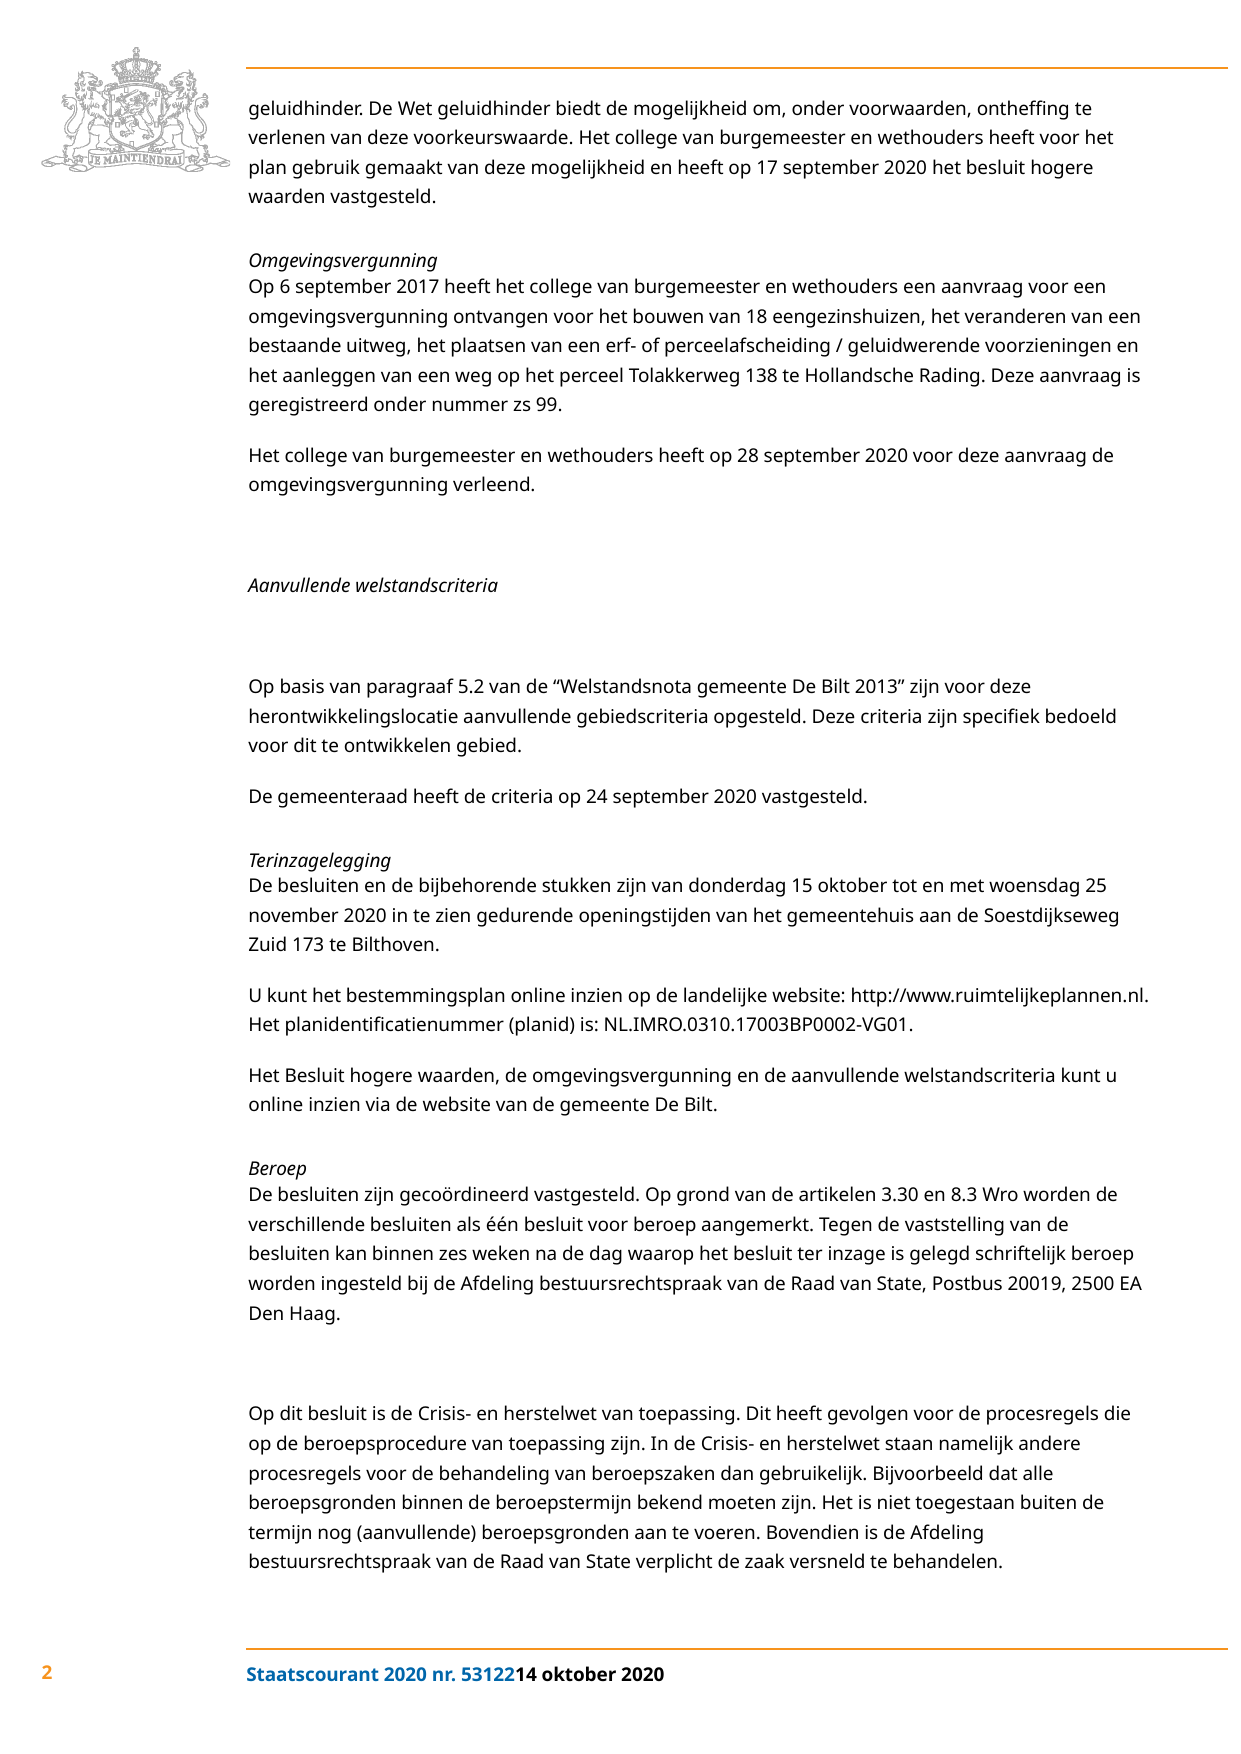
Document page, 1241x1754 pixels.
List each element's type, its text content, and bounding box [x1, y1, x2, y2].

text U kunt het bestemmingsplan online inzien op de landelijke website: http://www.ruimtelijkeplannen.nl. Het planidentificatienummer (planid) is: NL.IMRO.0310.17003BP0002-VG01. [248, 982, 1152, 1037]
text Het Besluit hogere waarden, de omgevingsvergunning en de aanvullende welstandscriteria kunt u online inzien via de website van de gemeente De Bilt. [248, 1062, 1152, 1117]
text Omgevingsvergunning [248, 247, 1152, 273]
text De besluiten en de bijbehorende stukken zijn van donderdag 15 oktober tot en met woensdag 25 november 2020 in te zien gedurende openingstijden van het gemeentehuis aan de Soestdijkseweg Zuid 173 te Bilthoven. [248, 872, 1152, 957]
text Het college van burgemeester en wethouders heeft op 28 september 2020 voor deze aanvraag de omgevingsvergunning verleend. [248, 442, 1152, 497]
text Op 6 september 2017 heeft het college van burgemeester en wethouders een aanvraag voor een omgevingsvergunning ontvangen voor het bouwen van 18 eengezinshuizen, het veranderen van een bestaande uitweg, het plaatsen van een erf- of perceelafscheiding / geluidwerende voorzieningen en het aanleggen van een weg op het perceel Tolakkerweg 138 te Hollandsche Rading. Deze aanvraag is geregistreerd onder nummer zs 99. [248, 273, 1152, 417]
text Terinzagelegging [248, 847, 1152, 872]
text De besluiten zijn gecoördineerd vastgesteld. Op grond van de artikelen 3.30 en 8.3 Wro worden de verschillende besluiten als één besluit voor beroep aangemerkt. Tegen de vaststelling van de besluiten kan binnen zes weken na de dag waarop het besluit ter inzage is gelegd schriftelijk beroep worden ingesteld bij de Afdeling bestuursrechtspraak van de Raad van State, Postbus 20019, 2500 EA Den Haag. [248, 1181, 1152, 1325]
text Aanvullende welstandscriteria [248, 572, 1152, 598]
picture [41, 47, 231, 172]
text Op basis van paragraaf 5.2 van de “Welstandsnota gemeente De Bilt 2013” zijn voor deze herontwikkelingslocatie aanvullende gebiedscriteria opgesteld. Deze criteria zijn specifiek bedoeld voor dit te ontwikkelen gebied. [248, 673, 1152, 758]
text geluidhinder. De Wet geluidhinder biedt de mogelijkheid om, onder voorwaarden, ontheffing te verlenen van deze voorkeurswaarde. Het college van burgemeester en wethouders heeft voor het plan gebruik gemaakt van deze mogelijkheid en heeft op 17 september 2020 het besluit hogere waarden vastgesteld. [248, 95, 1152, 209]
text Op dit besluit is de Crisis- en herstelwet van toepassing. Dit heeft gevolgen voor de procesregels die op de beroepsprocedure van toepassing zijn. In de Crisis- en herstelwet staan namelijk andere procesregels voor de behandeling van beroepszaken dan gebruikelijk. Bijvoorbeeld dat alle beroepsgronden binnen de beroepstermijn bekend moeten zijn. Het is niet toegestaan buiten de termijn nog (aanvullende) beroepsgronden aan te voeren. Bovendien is de Afdeling bestuursrechtspraak van de Raad van State verplicht de zaak versneld te behandelen. [248, 1401, 1152, 1574]
text Beroep [248, 1156, 1152, 1181]
text De gemeenteraad heeft de criteria op 24 september 2020 vastgesteld. [248, 783, 1152, 808]
